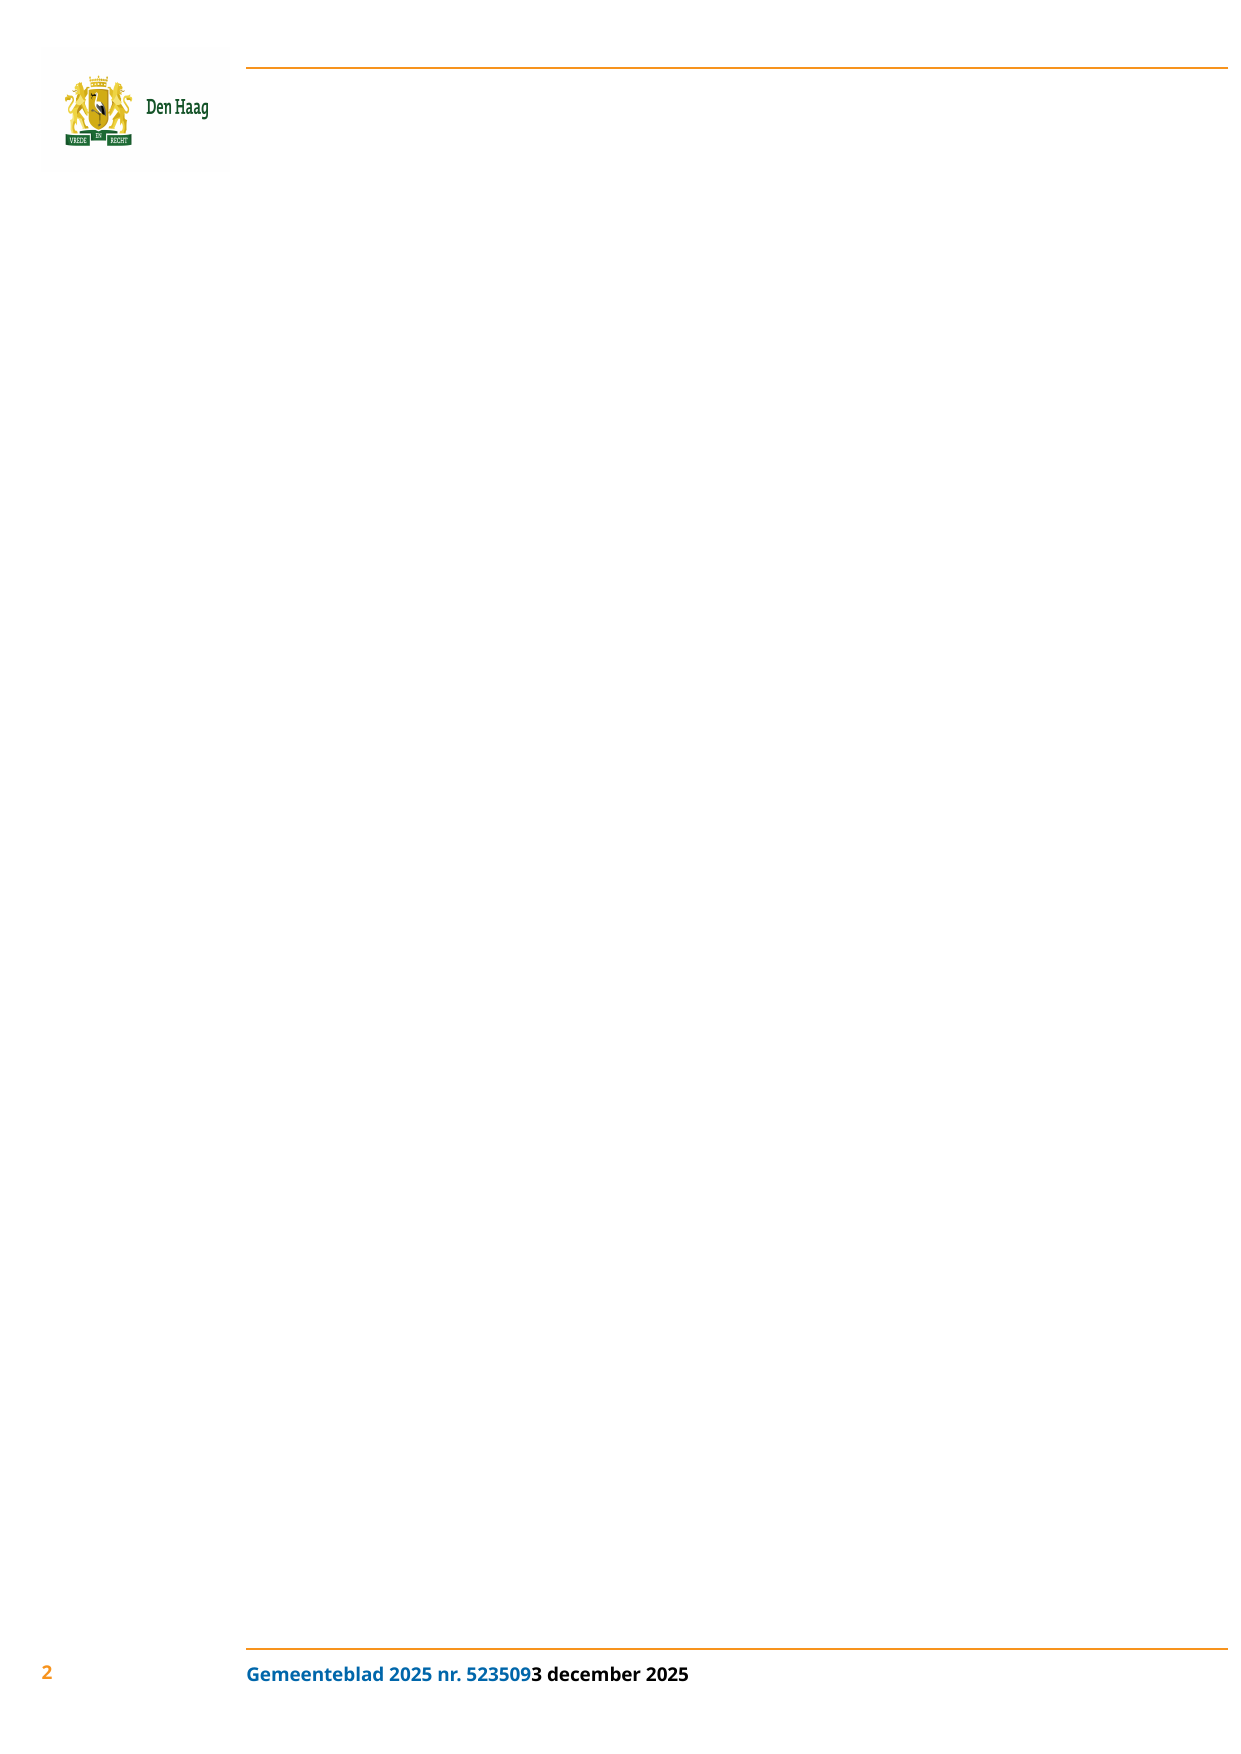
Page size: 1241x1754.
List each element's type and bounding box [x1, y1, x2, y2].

picture [41, 47, 231, 172]
